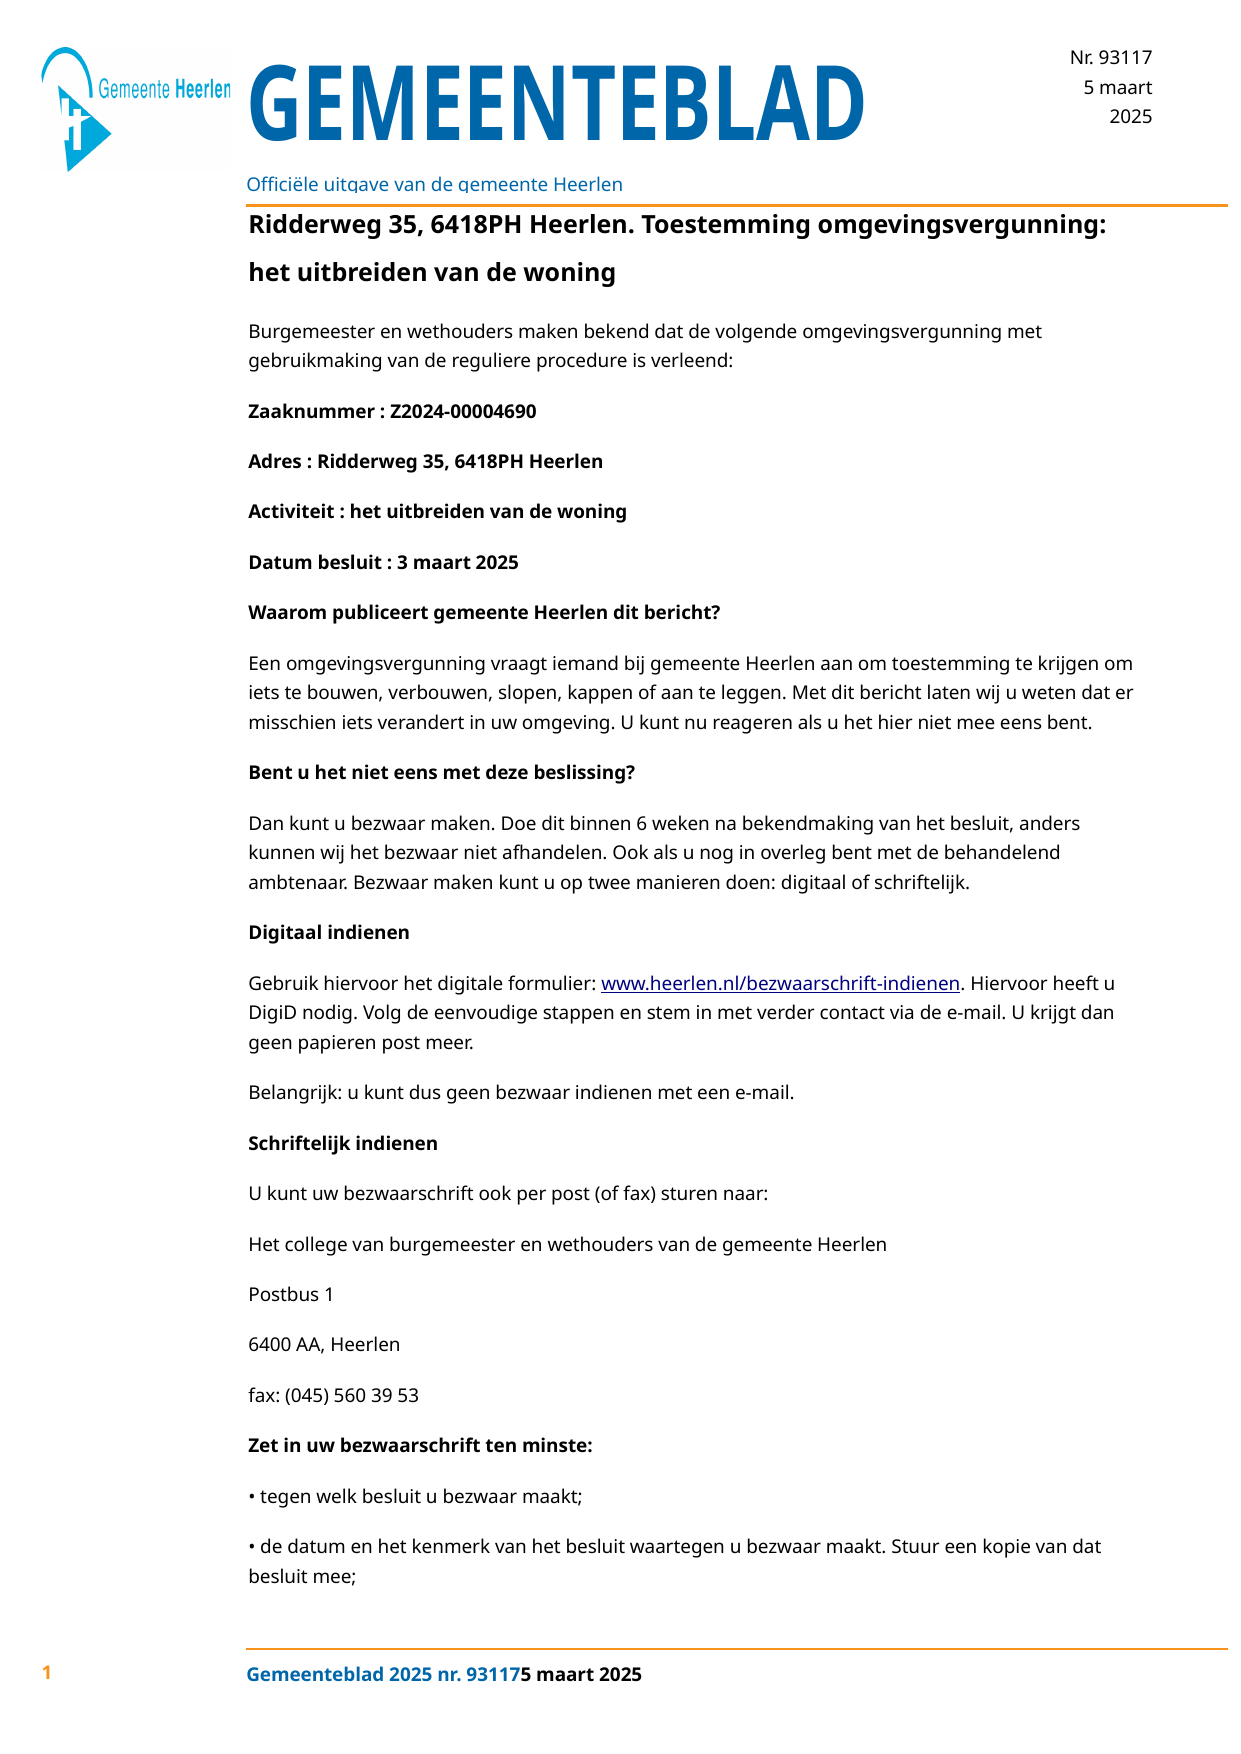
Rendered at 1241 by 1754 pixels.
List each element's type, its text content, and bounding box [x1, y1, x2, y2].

text Dan kunt u bezwaar maken. Doe dit binnen 6 weken na bekendmaking van het besluit, anders kunnen wij het bezwaar niet afhandelen. Ook als u nog in overleg bent met de behandelend ambtenaar. Bezwaar maken kunt u op twee manieren doen: digitaal of schriftelijk. [248, 810, 1152, 895]
text fax: (045) 560 39 53 [248, 1382, 1152, 1408]
text Gebruik hiervoor het digitale formulier: www.heerlen.nl/bezwaarschrift-indienen. Hiervoor heeft u DigiD nodig. Volg de eenvoudige stappen en stem in met verder contact via de e-mail. U krijgt dan geen papieren post meer. [248, 970, 1152, 1055]
text • tegen welk besluit u bezwaar maakt; [248, 1483, 1152, 1509]
picture [41, 47, 59, 70]
text Digitaal indienen [248, 919, 1152, 945]
text Ridderweg 35, 6418PH Heerlen. Toestemming omgevingsvergunning: het uitbreiden van de woning [248, 207, 1152, 288]
text 6400 AA, Heerlen [248, 1332, 1152, 1357]
picture [41, 47, 231, 172]
text Bent u het niet eens met deze beslissing? [248, 759, 1152, 785]
text Het college van burgemeester en wethouders van de gemeente Heerlen [248, 1231, 1152, 1257]
text Datum besluit : 3 maart 2025 [248, 549, 1152, 575]
text Zaaknummer : Z2024-00004690 [248, 398, 1152, 424]
text U kunt uw bezwaarschrift ook per post (of fax) sturen naar: [248, 1180, 1152, 1206]
text Adres : Ridderweg 35, 6418PH Heerlen [248, 448, 1152, 474]
text Postbus 1 [248, 1281, 1152, 1307]
text • de datum en het kenmerk van het besluit waartegen u bezwaar maakt. Stuur een kopie van dat besluit mee; [248, 1533, 1152, 1589]
text Een omgevingsvergunning vraagt iemand bij gemeente Heerlen aan om toestemming te krijgen om iets te bouwen, verbouwen, slopen, kappen of aan te leggen. Met dit bericht laten wij u weten dat er misschien iets verandert in uw omgeving. U kunt nu reageren als u het hier niet mee eens bent. [248, 650, 1152, 735]
text Activiteit : het uitbreiden van de woning [248, 499, 1152, 524]
text Waarom publiceert gemeente Heerlen dit bericht? [248, 599, 1152, 625]
text Zet in uw bezwaarschrift ten minste: [248, 1432, 1152, 1458]
text Schriftelijk indienen [248, 1130, 1152, 1156]
text Burgemeester en wethouders maken bekend dat de volgende omgevingsvergunning met gebruikmaking van de reguliere procedure is verleend: [248, 318, 1152, 373]
text Belangrijk: u kunt dus geen bezwaar indienen met een e-mail. [248, 1079, 1152, 1105]
